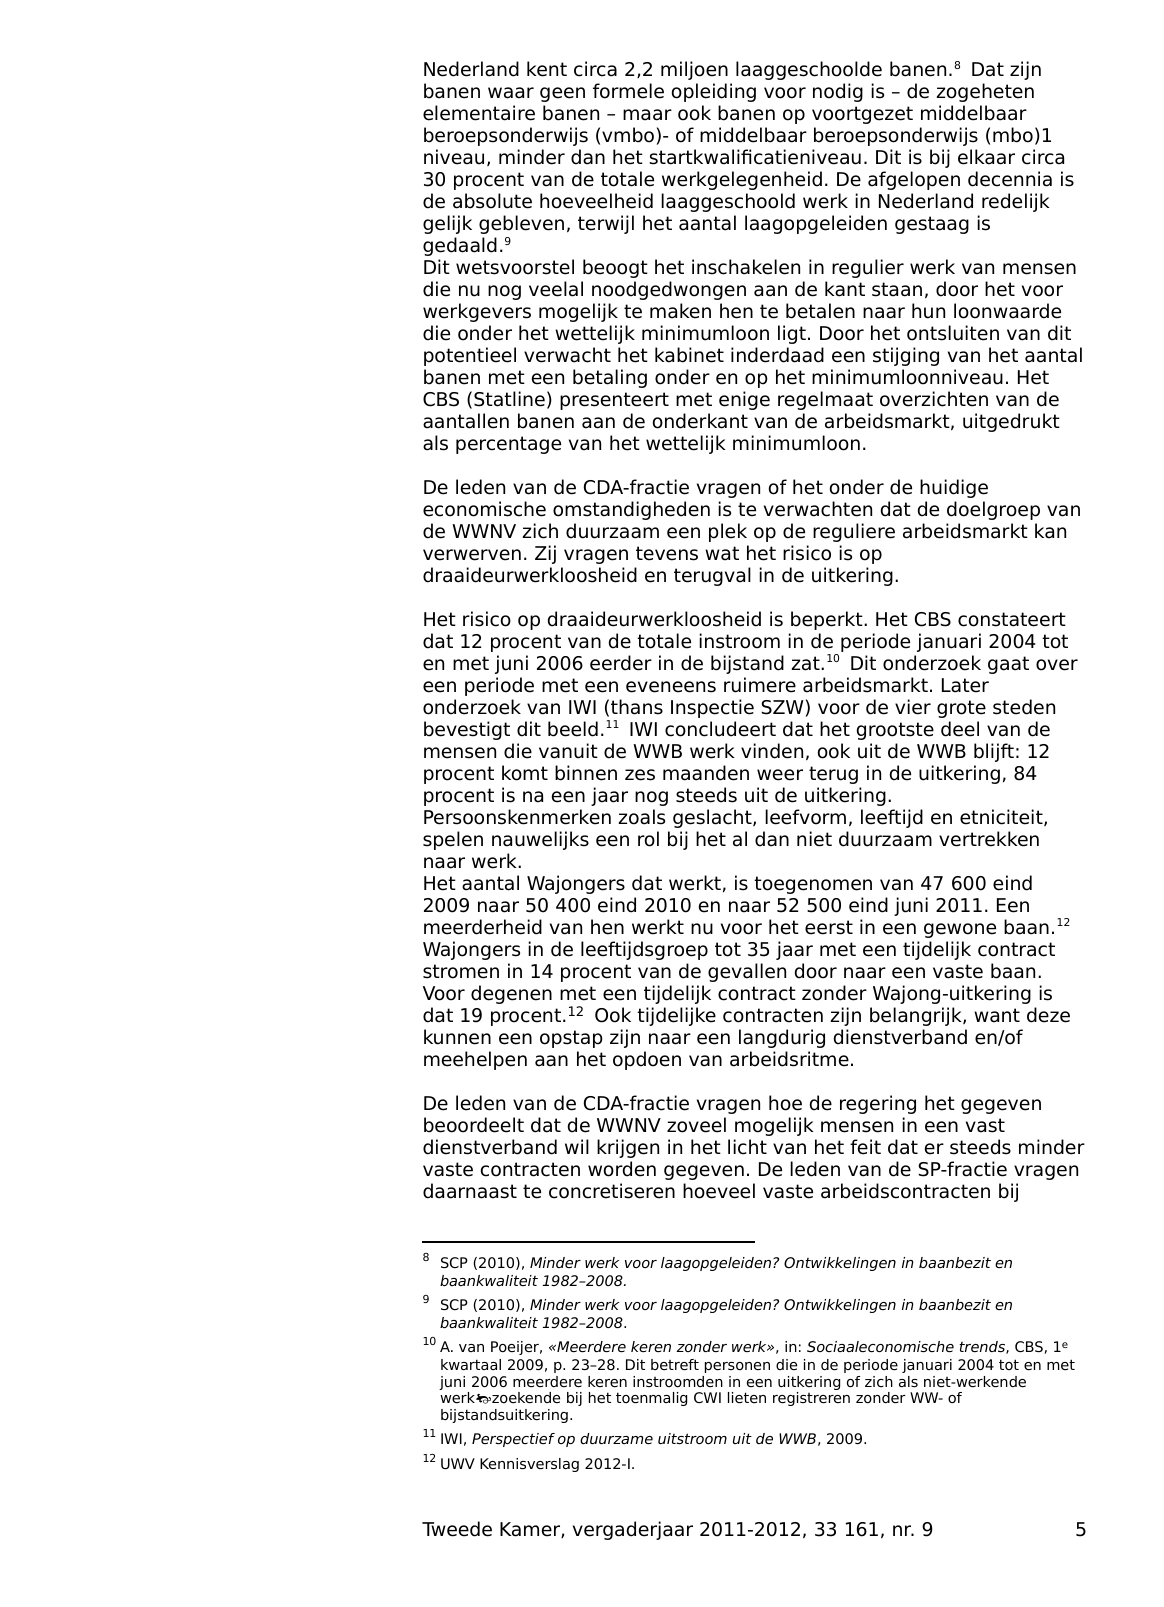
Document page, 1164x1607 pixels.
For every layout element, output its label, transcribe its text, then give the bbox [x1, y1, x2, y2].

text Nederland kent circa 2,2 miljoen laaggeschoolde banen. Dat zijn banen waar geen formele opleiding voor nodig is – de zogeheten elementaire banen – maar ook banen op voortgezet middelbaar beroepsonderwijs (vmbo)- of middelbaar beroepsonderwijs (mbo)1 niveau, minder dan het startkwalificatieniveau. Dit is bij elkaar circa 30 procent van de totale werkgelegenheid. De afgelopen decennia is de absolute hoeveelheid laaggeschoold werk in Nederland redelijk gelijk gebleven, terwijl het aantal laagopgeleiden gestaag is gedaald. [422, 59, 1087, 257]
text Het aantal Wajongers dat werkt, is toegenomen van 47 600 eind 2009 naar 50 400 eind 2010 en naar 52 500 eind juni 2011. Een meerderheid van hen werkt nu voor het eerst in een gewone baan. Wajongers in de leeftijdsgroep tot 35 jaar met een tijdelijk contract stromen in 14 procent van de gevallen door naar een vaste baan. Voor degenen met een tijdelijk contract zonder Wajong-uitkering is dat 19 procent.12 Ook tijdelijke contracten zijn belangrijk, want deze kunnen een opstap zijn naar een langdurig dienstverband en/of meehelpen aan het opdoen van arbeidsritme. [422, 873, 1087, 1071]
text UWV Kennisverslag 2012-I. [422, 1452, 1087, 1474]
text Het risico op draaideurwerkloosheid is beperkt. Het CBS constateert dat 12 procent van de totale instroom in de periode januari 2004 tot en met juni 2006 eerder in de bijstand zat. Dit onderzoek gaat over een periode met een eveneens ruimere arbeidsmarkt. Later onderzoek van IWI (thans Inspectie SZW) voor de vier grote steden bevestigt dit beeld. IWI concludeert dat het grootste deel van de mensen die vanuit de WWB werk vinden, ook uit de WWB blijft: 12 procent komt binnen zes maanden weer terug in de uitkering, 84 procent is na een jaar nog steeds uit de uitkering. Persoonskenmerken zoals geslacht, leefvorm, leeftijd en etniciteit, spelen nauwelijks een rol bij het al dan niet duurzaam vertrekken naar werk. [422, 609, 1087, 873]
text A. van Poeijer, «Meerdere keren zonder werk», in: Sociaaleconomische trends, CBS, 1e kwartaal 2009, p. 23–28. Dit betreft personen die in de periode januari 2004 tot en met juni 2006 meerdere keren instroomden in een uitkering of zich als niet-werkende werkzoekende bij het toenmalig CWI lieten registreren zonder WW- of bijstandsuitkering. [422, 1335, 1087, 1424]
text IWI, Perspectief op duurzame uitstroom uit de WWB, 2009. [422, 1427, 1087, 1449]
text SCP (2010), Minder werk voor laagopgeleiden? Ontwikkelingen in baanbezit en baankwaliteit 1982–2008. [422, 1293, 1087, 1332]
text De leden van de CDA-fractie vragen of het onder de huidige economische omstandigheden is te verwachten dat de doelgroep van de WWNV zich duurzaam een plek op de reguliere arbeidsmarkt kan verwerven. Zij vragen tevens wat het risico is op draaideurwerkloosheid en terugval in de uitkering. [422, 477, 1087, 587]
text SCP (2010), Minder werk voor laagopgeleiden? Ontwikkelingen in baanbezit en baankwaliteit 1982–2008. [422, 1251, 1087, 1290]
text De leden van de CDA-fractie vragen hoe de regering het gegeven beoordeelt dat de WWNV zoveel mogelijk mensen in een vast dienstverband wil krijgen in het licht van het feit dat er steeds minder vaste contracten worden gegeven. De leden van de SP-fractie vragen daarnaast te concretiseren hoeveel vaste arbeidscontracten bij [422, 1093, 1087, 1203]
text Dit wetsvoorstel beoogt het inschakelen in regulier werk van mensen die nu nog veelal noodgedwongen aan de kant staan, door het voor werkgevers mogelijk te maken hen te betalen naar hun loonwaarde die onder het wettelijk minimumloon ligt. Door het ontsluiten van dit potentieel verwacht het kabinet inderdaad een stijging van het aantal banen met een betaling onder en op het minimumloonniveau. Het CBS (Statline) presenteert met enige regelmaat overzichten van de aantallen banen aan de onderkant van de arbeidsmarkt, uitgedrukt als percentage van het wettelijk minimumloon. [422, 257, 1087, 455]
